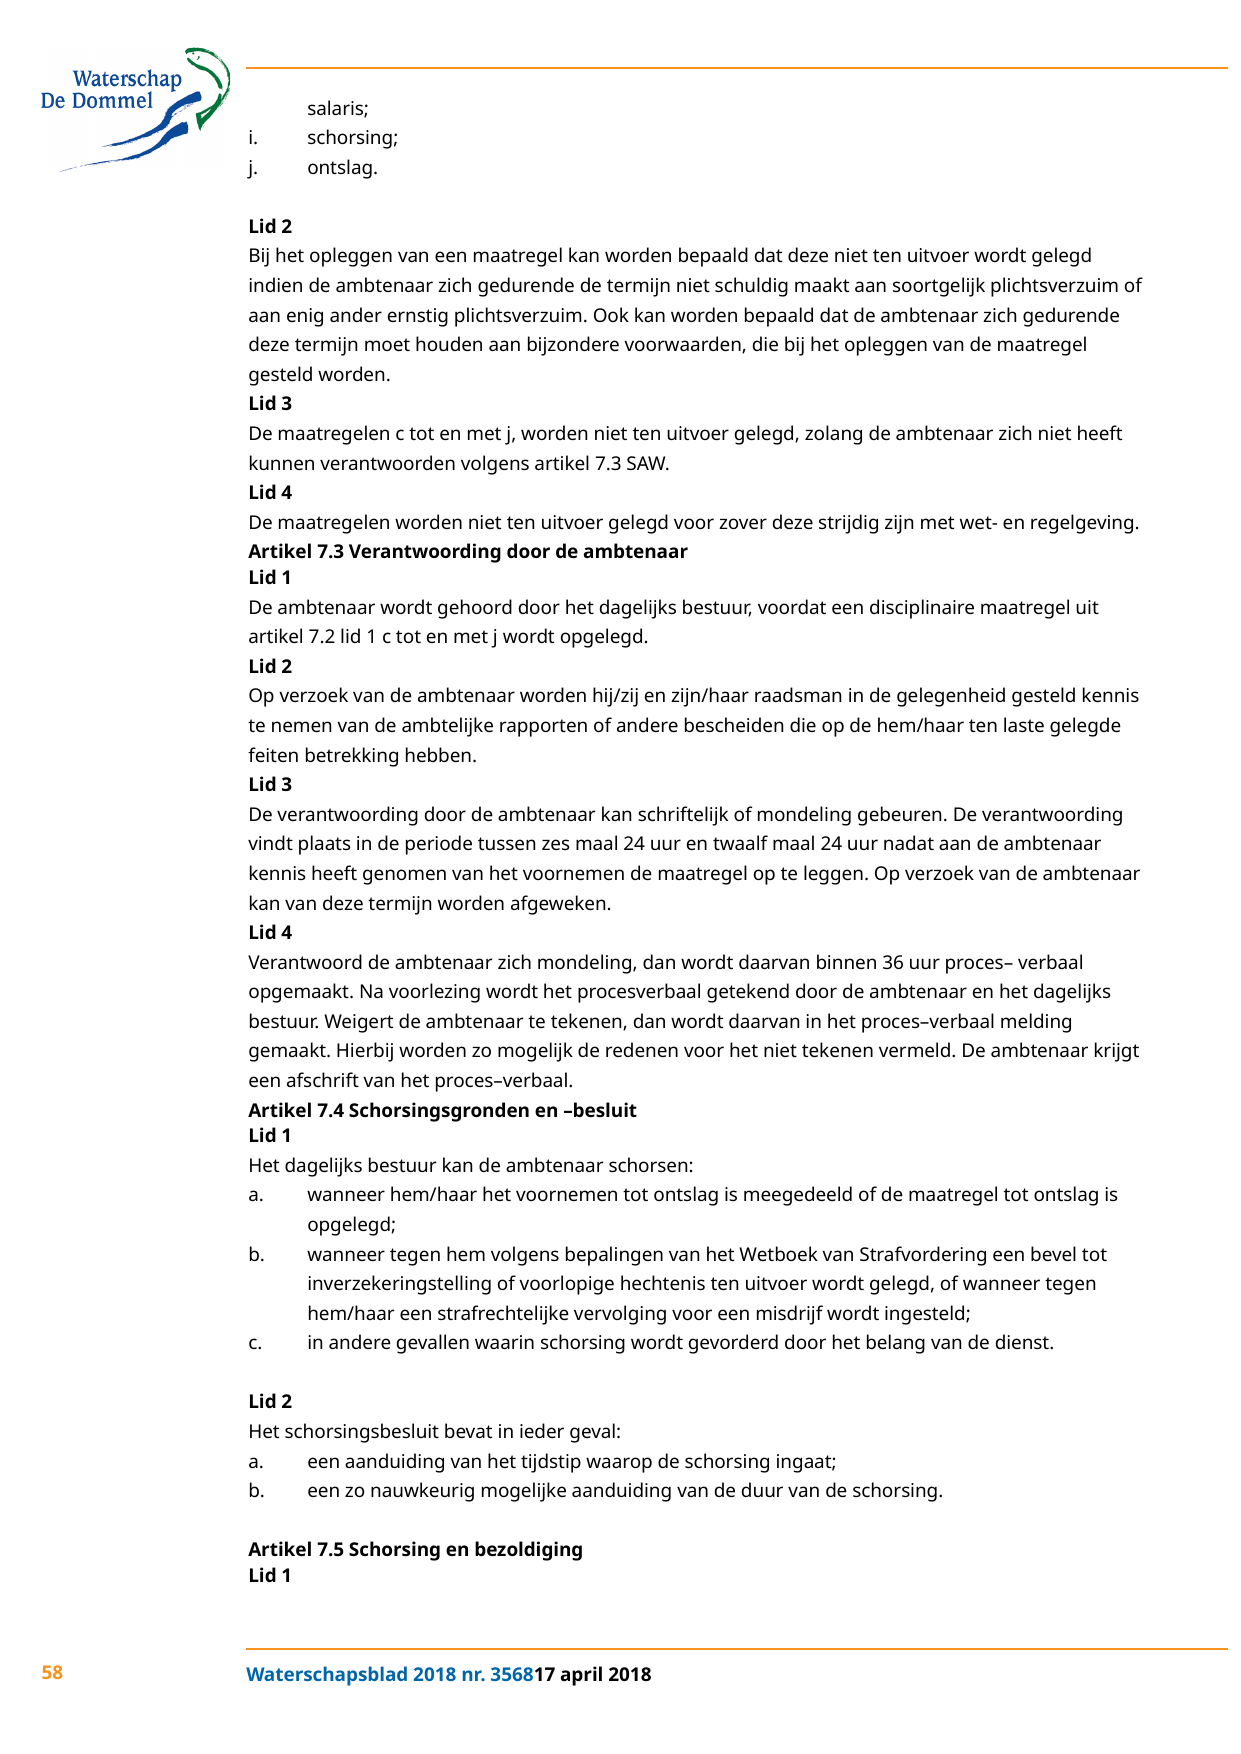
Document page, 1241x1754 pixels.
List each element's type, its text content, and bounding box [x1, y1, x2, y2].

list in andere gevallen waarin schorsing wordt gevorderd door het belang van de dienst. [248, 1329, 1152, 1355]
text Lid 1 [248, 1122, 1152, 1148]
text Lid 3 [248, 771, 1152, 797]
text Het dagelijks bestuur kan de ambtenaar schorsen: [248, 1152, 1152, 1178]
text Lid 1 [248, 564, 1152, 590]
text Artikel 7.4 Schorsingsgronden en –besluit [248, 1097, 1152, 1122]
text De maatregelen worden niet ten uitvoer gelegd voor zover deze strijdig zijn met wet- en regelgeving. [248, 509, 1152, 535]
text Lid 4 [248, 479, 1152, 505]
list ontslag. [248, 154, 1152, 180]
text Bij het opleggen van een maatregel kan worden bepaald dat deze niet ten uitvoer wordt gelegd indien de ambtenaar zich gedurende de termijn niet schuldig maakt aan soortgelijk plichtsverzuim of aan enig ander ernstig plichtsverzuim. Ook kan worden bepaald dat de ambtenaar zich gedurende deze termijn moet houden aan bijzondere voorwaarden, die bij het opleggen van de maatregel gesteld worden. [248, 243, 1152, 387]
list een zo nauwkeurig mogelijke aanduiding van de duur van de schorsing. [248, 1477, 1152, 1503]
list wanneer hem/haar het voornemen tot ontslag is meegedeeld of de maatregel tot ontslag is opgelegd; [248, 1182, 1152, 1237]
list schorsing; [248, 124, 1152, 150]
picture [41, 47, 231, 172]
text Lid 2 [248, 1389, 1152, 1414]
text Artikel 7.5 Schorsing en bezoldiging [248, 1537, 1152, 1562]
text De maatregelen c tot en met j, worden niet ten uitvoer gelegd, zolang de ambtenaar zich niet heeft kunnen verantwoorden volgens artikel 7.3 SAW. [248, 420, 1152, 476]
text Lid 4 [248, 919, 1152, 945]
text Lid 1 [248, 1562, 1152, 1588]
text Verantwoord de ambtenaar zich mondeling, dan wordt daarvan binnen 36 uur proces– verbaal opgemaakt. Na voorlezing wordt het procesverbaal getekend door de ambtenaar en het dagelijks bestuur. Weigert de ambtenaar te tekenen, dan wordt daarvan in het proces–verbaal melding gemaakt. Hierbij worden zo mogelijk de redenen voor het niet tekenen vermeld. De ambtenaar krijgt een afschrift van het proces–verbaal. [248, 949, 1152, 1093]
list een aanduiding van het tijdstip waarop de schorsing ingaat; [248, 1448, 1152, 1474]
list salaris; [248, 95, 1152, 121]
text Lid 2 [248, 653, 1152, 679]
text Lid 2 [248, 213, 1152, 239]
list wanneer tegen hem volgens bepalingen van het Wetboek van Strafvordering een bevel tot inverzekeringstelling of voorlopige hechtenis ten uitvoer wordt gelegd, of wanneer tegen hem/haar een strafrechtelijke vervolging voor een misdrijf wordt ingesteld; [248, 1241, 1152, 1326]
text De ambtenaar wordt gehoord door het dagelijks bestuur, voordat een disciplinaire maatregel uit artikel 7.2 lid 1 c tot en met j wordt opgelegd. [248, 594, 1152, 649]
text Artikel 7.3 Verantwoording door de ambtenaar [248, 538, 1152, 564]
text De verantwoording door de ambtenaar kan schriftelijk of mondeling gebeuren. De verantwoording vindt plaats in de periode tussen zes maal 24 uur en twaalf maal 24 uur nadat aan de ambtenaar kennis heeft genomen van het voornemen de maatregel op te leggen. Op verzoek van de ambtenaar kan van deze termijn worden afgeweken. [248, 801, 1152, 915]
text Op verzoek van de ambtenaar worden hij/zij en zijn/haar raadsman in de gelegenheid gesteld kennis te nemen van de ambtelijke rapporten of andere bescheiden die op de hem/haar ten laste gelegde feiten betrekking hebben. [248, 683, 1152, 767]
text Het schorsingsbesluit bevat in ieder geval: [248, 1418, 1152, 1444]
text Lid 3 [248, 391, 1152, 416]
